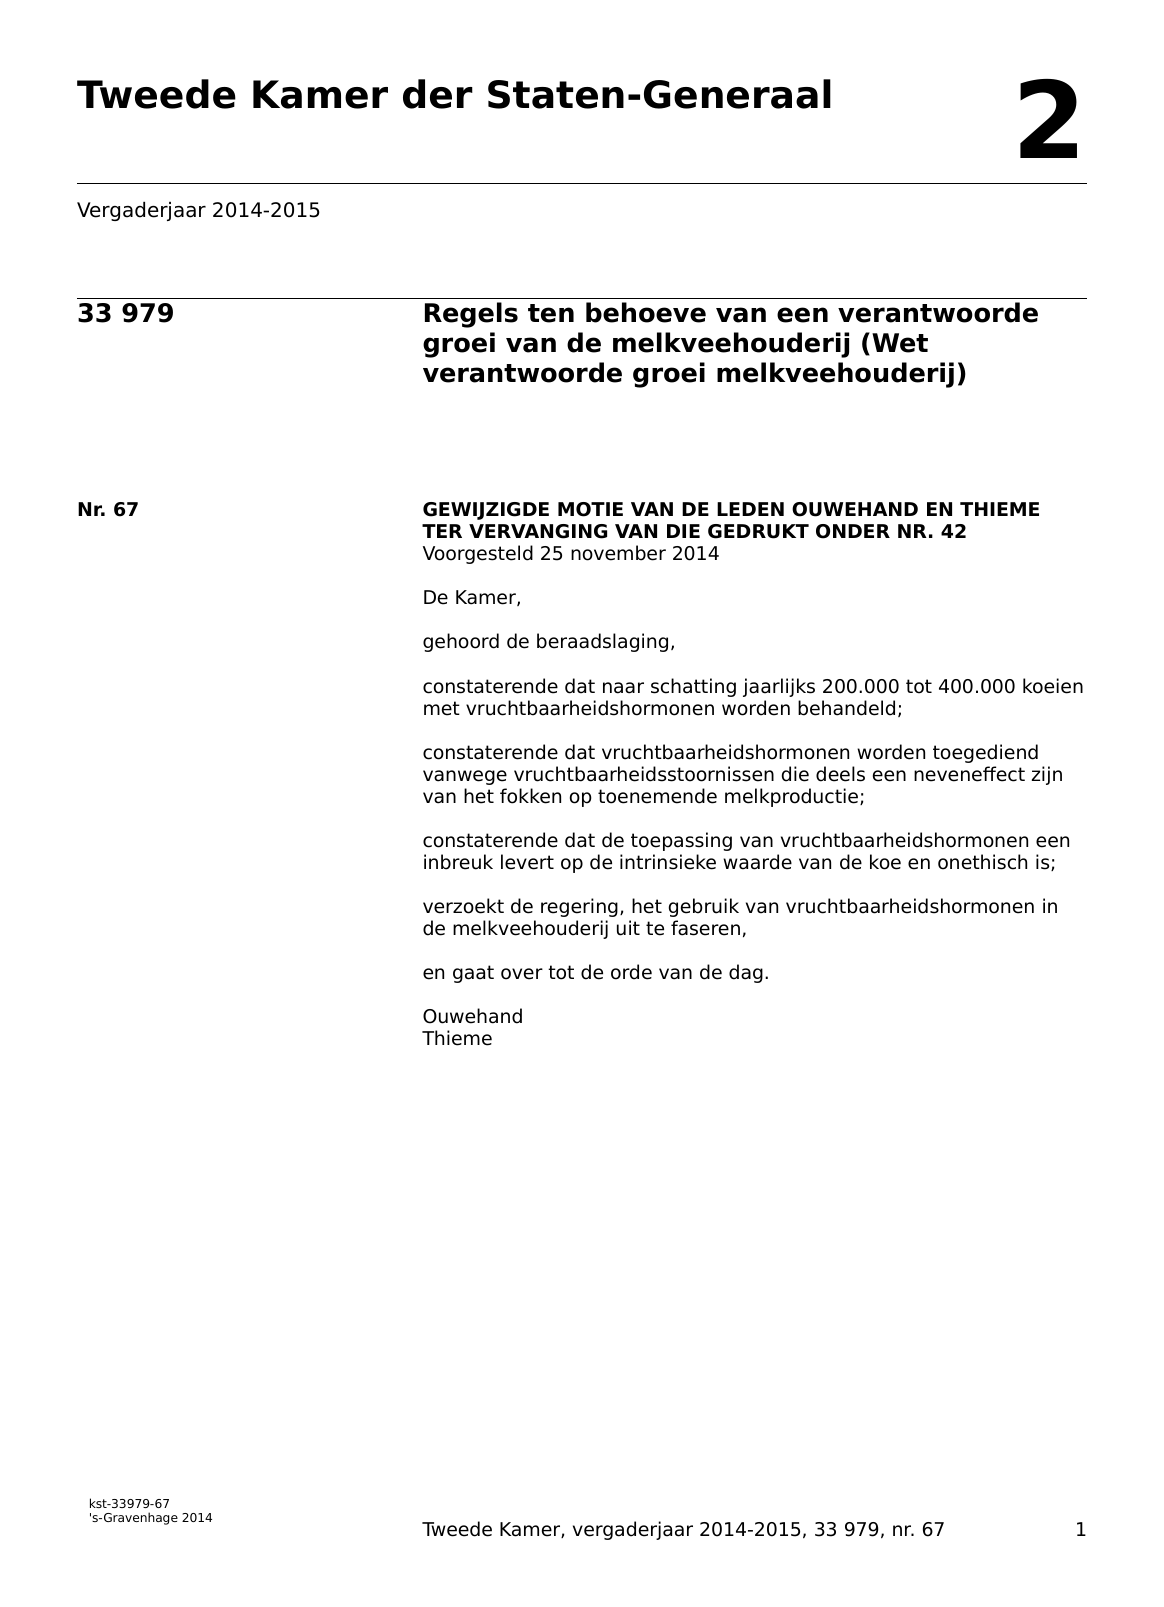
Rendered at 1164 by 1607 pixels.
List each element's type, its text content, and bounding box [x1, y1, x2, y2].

text Voorgesteld 25 november 2014 [422, 543, 1087, 565]
text constaterende dat naar schatting jaarlijks 200.000 tot 400.000 koeien met vruchtbaarheidshormonen worden behandeld; [422, 676, 1087, 719]
subtitle Nr. 67 GEWIJZIGDE MOTIE VAN DE LEDEN OUWEHAND EN THIEME TER VERVANGING VAN DIE GEDRUKT ONDER NR. 42 [77, 499, 1087, 543]
text en gaat over tot de orde van de dag. [422, 962, 1087, 984]
subtitle 33 979 Regels ten behoeve van een verantwoorde groei van de melkveehouderij (Wet verantwoorde groei melkveehouderij) [77, 299, 1087, 388]
text 's-Gravenhage 2014 [88, 1511, 323, 1525]
text Ouwehand [422, 1006, 1087, 1028]
text verzoekt de regering, het gebruik van vruchtbaarheidshormonen in de melkveehouderij uit te faseren, [422, 896, 1087, 940]
text constaterende dat de toepassing van vruchtbaarheidshormonen een inbreuk levert op de intrinsieke waarde van de koe en onethisch is; [422, 830, 1087, 874]
table_cell Vergaderjaar 2014-2015 [77, 184, 1087, 298]
text kst-33979-67 [88, 1497, 323, 1511]
text De Kamer, [422, 587, 1087, 609]
text constaterende dat vruchtbaarheidshormonen worden toegediend vanwege vruchtbaarheidsstoornissen die deels een neveneffect zijn van het fokken op toenemende melkproductie; [422, 742, 1087, 808]
table_header 2 [886, 59, 1087, 183]
text gehoord de beraadslaging, [422, 631, 1087, 653]
text Thieme [422, 1028, 1087, 1050]
table_header Tweede Kamer der Staten-Generaal [77, 59, 886, 183]
